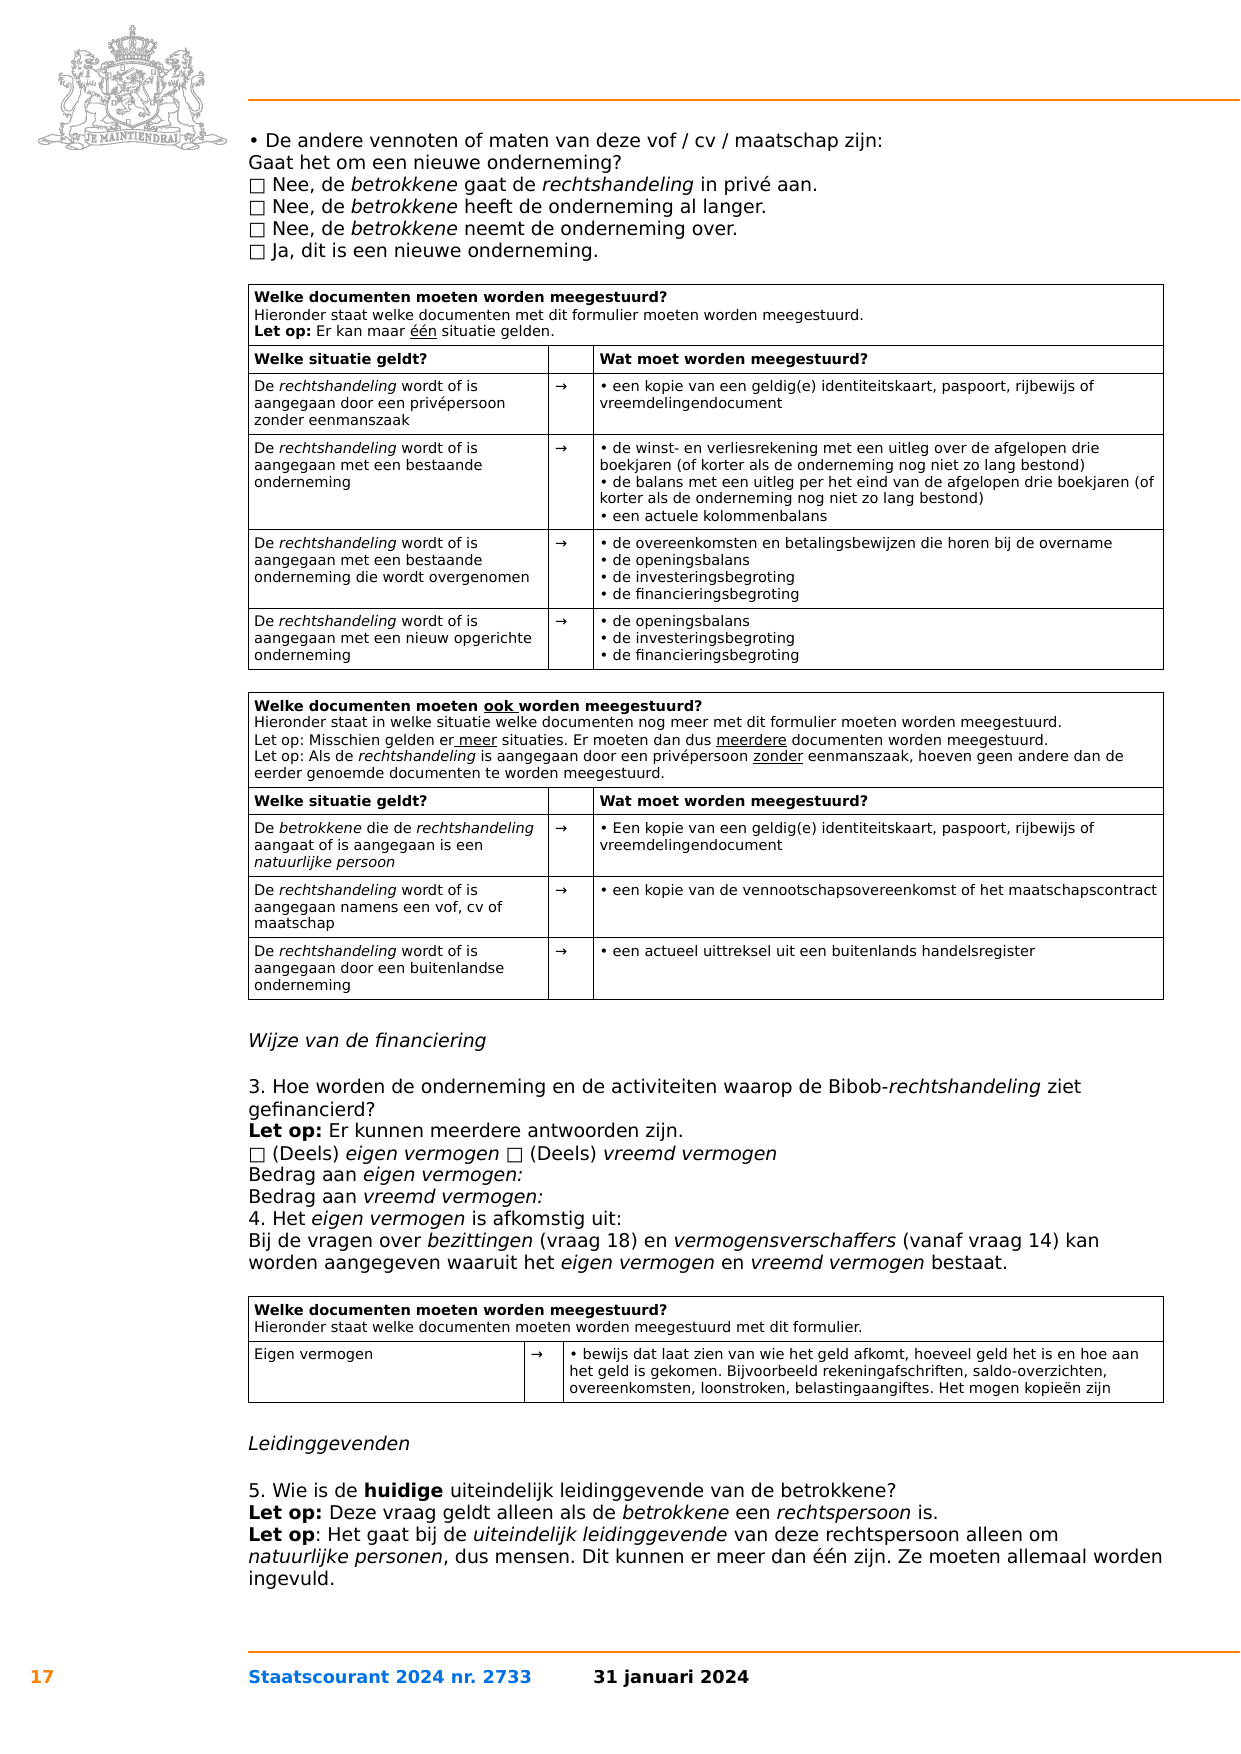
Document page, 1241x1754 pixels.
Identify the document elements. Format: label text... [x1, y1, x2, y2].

text Let op: Deze vraag geldt alleen als de betrokkene een rechtspersoon is. [248, 1502, 1163, 1524]
table_cell → [525, 1342, 563, 1402]
table_cell De rechtshandeling wordt of is aangegaan door een privépersoon zonder eenmanszaak [249, 374, 548, 434]
table_cell • Een kopie van een geldig(e) identiteitskaart, paspoort, rijbewijs of vreemdelingendocument [594, 815, 1163, 876]
table_cell • een actueel uittreksel uit een buitenlands handelsregister [594, 938, 1163, 998]
table_cell → [549, 877, 593, 937]
text 4. Het eigen vermogen is afkomstig uit: [248, 1208, 1163, 1230]
text Bedrag aan vreemd vermogen: [248, 1186, 1163, 1208]
table_cell → [549, 938, 593, 998]
text □ Nee, de betrokkene neemt de onderneming over. [248, 218, 1163, 240]
table_cell • de overeenkomsten en betalingsbewijzen die horen bij de overname • de openingsbalans • de investeringsbegroting • de financieringsbegroting [594, 530, 1163, 607]
table_cell • een kopie van een geldig(e) identiteitskaart, paspoort, rijbewijs of vreemdelingendocument [594, 374, 1163, 434]
text 5. Wie is de huidige uiteindelijk leidinggevende van de betrokkene? [248, 1480, 1163, 1502]
table_cell → [549, 609, 593, 669]
table_cell De rechtshandeling wordt of is aangegaan met een bestaande onderneming [249, 435, 548, 529]
table_header Welke documenten moeten ook worden meegestuurd? Hieronder staat in welke situatie welke documenten nog meer met dit formulier moeten worden meegestuurd. Let op: Misschien gelden er meer situaties. Er moeten dan dus meerdere documenten worden meegestuurd. Let op: Als de rechtshandeling is aangegaan door een privépersoon zonder eenmanszaak, hoeven geen andere dan de eerder genoemde documenten te worden meegestuurd. [249, 693, 1163, 787]
table_cell • een kopie van de vennootschapsovereenkomst of het maatschapscontract [594, 877, 1163, 937]
table_cell → [549, 374, 593, 434]
text □ Ja, dit is een nieuwe onderneming. [248, 240, 1163, 262]
text Let op: Het gaat bij de uiteindelijk leidinggevende van deze rechtspersoon alleen om natuurlijke personen, dus mensen. Dit kunnen er meer dan één zijn. Ze moeten allemaal worden ingevuld. [248, 1524, 1163, 1590]
table_cell Eigen vermogen [249, 1342, 524, 1402]
table_cell • bewijs dat laat zien van wie het geld afkomt, hoeveel geld het is en hoe aan het geld is gekomen. Bijvoorbeeld rekeningafschriften, saldo-overzichten, overeenkomsten, loonstroken, belastingaangiftes. Het mogen kopieën zijn [564, 1342, 1163, 1402]
table_cell De rechtshandeling wordt of is aangegaan met een bestaande onderneming die wordt overgenomen [249, 530, 548, 607]
subtitle Leidinggevenden [248, 1433, 1163, 1455]
table_cell [549, 346, 593, 372]
text Gaat het om een nieuwe onderneming? [248, 152, 1163, 174]
table_cell De rechtshandeling wordt of is aangegaan door een buitenlandse onderneming [249, 938, 548, 998]
text □ Nee, de betrokkene gaat de rechtshandeling in privé aan. [248, 174, 1163, 196]
table_cell → [549, 435, 593, 529]
text Bedrag aan eigen vermogen: [248, 1164, 1163, 1186]
table_cell Welke situatie geldt? [249, 346, 548, 372]
text Let op: Er kunnen meerdere antwoorden zijn. [248, 1120, 1163, 1142]
table_cell Welke situatie geldt? [249, 788, 548, 814]
table_cell Wat moet worden meegestuurd? [594, 788, 1163, 814]
table_cell → [549, 530, 593, 607]
table_cell Wat moet worden meegestuurd? [594, 346, 1163, 372]
text 3. Hoe worden de onderneming en de activiteiten waarop de Bibob-rechtshandeling ziet gefinancierd? [248, 1076, 1163, 1120]
table_cell [549, 788, 593, 814]
table_header Welke documenten moeten worden meegestuurd? Hieronder staat welke documenten moeten worden meegestuurd met dit formulier. [249, 1297, 1163, 1341]
table_cell De rechtshandeling wordt of is aangegaan namens een vof, cv of maatschap [249, 877, 548, 937]
text • De andere vennoten of maten van deze vof / cv / maatschap zijn: [248, 130, 1163, 152]
picture [38, 25, 227, 150]
table_cell De rechtshandeling wordt of is aangegaan met een nieuw opgerichte onderneming [249, 609, 548, 669]
text □ (Deels) eigen vermogen □ (Deels) vreemd vermogen [248, 1142, 1163, 1164]
table_cell • de winst- en verliesrekening met een uitleg over de afgelopen drie boekjaren (of korter als de onderneming nog niet zo lang bestond) • de balans met een uitleg per het eind van de afgelopen drie boekjaren (of korter als de onderneming nog niet zo lang bestond) • een actuele kolommenbalans [594, 435, 1163, 529]
table_cell → [549, 815, 593, 876]
table_cell De betrokkene die de rechtshandeling aangaat of is aangegaan is een natuurlijke persoon [249, 815, 548, 876]
table_cell • de openingsbalans • de investeringsbegroting • de financieringsbegroting [594, 609, 1163, 669]
table_header Welke documenten moeten worden meegestuurd? Hieronder staat welke documenten met dit formulier moeten worden meegestuurd. Let op: Er kan maar één situatie gelden. [249, 285, 1163, 345]
subtitle Wijze van de financiering [248, 1029, 1163, 1051]
text □ Nee, de betrokkene heeft de onderneming al langer. [248, 196, 1163, 218]
text Bij de vragen over bezittingen (vraag 18) en vermogensverschaffers (vanaf vraag 14) kan worden aangegeven waaruit het eigen vermogen en vreemd vermogen bestaat. [248, 1230, 1163, 1274]
